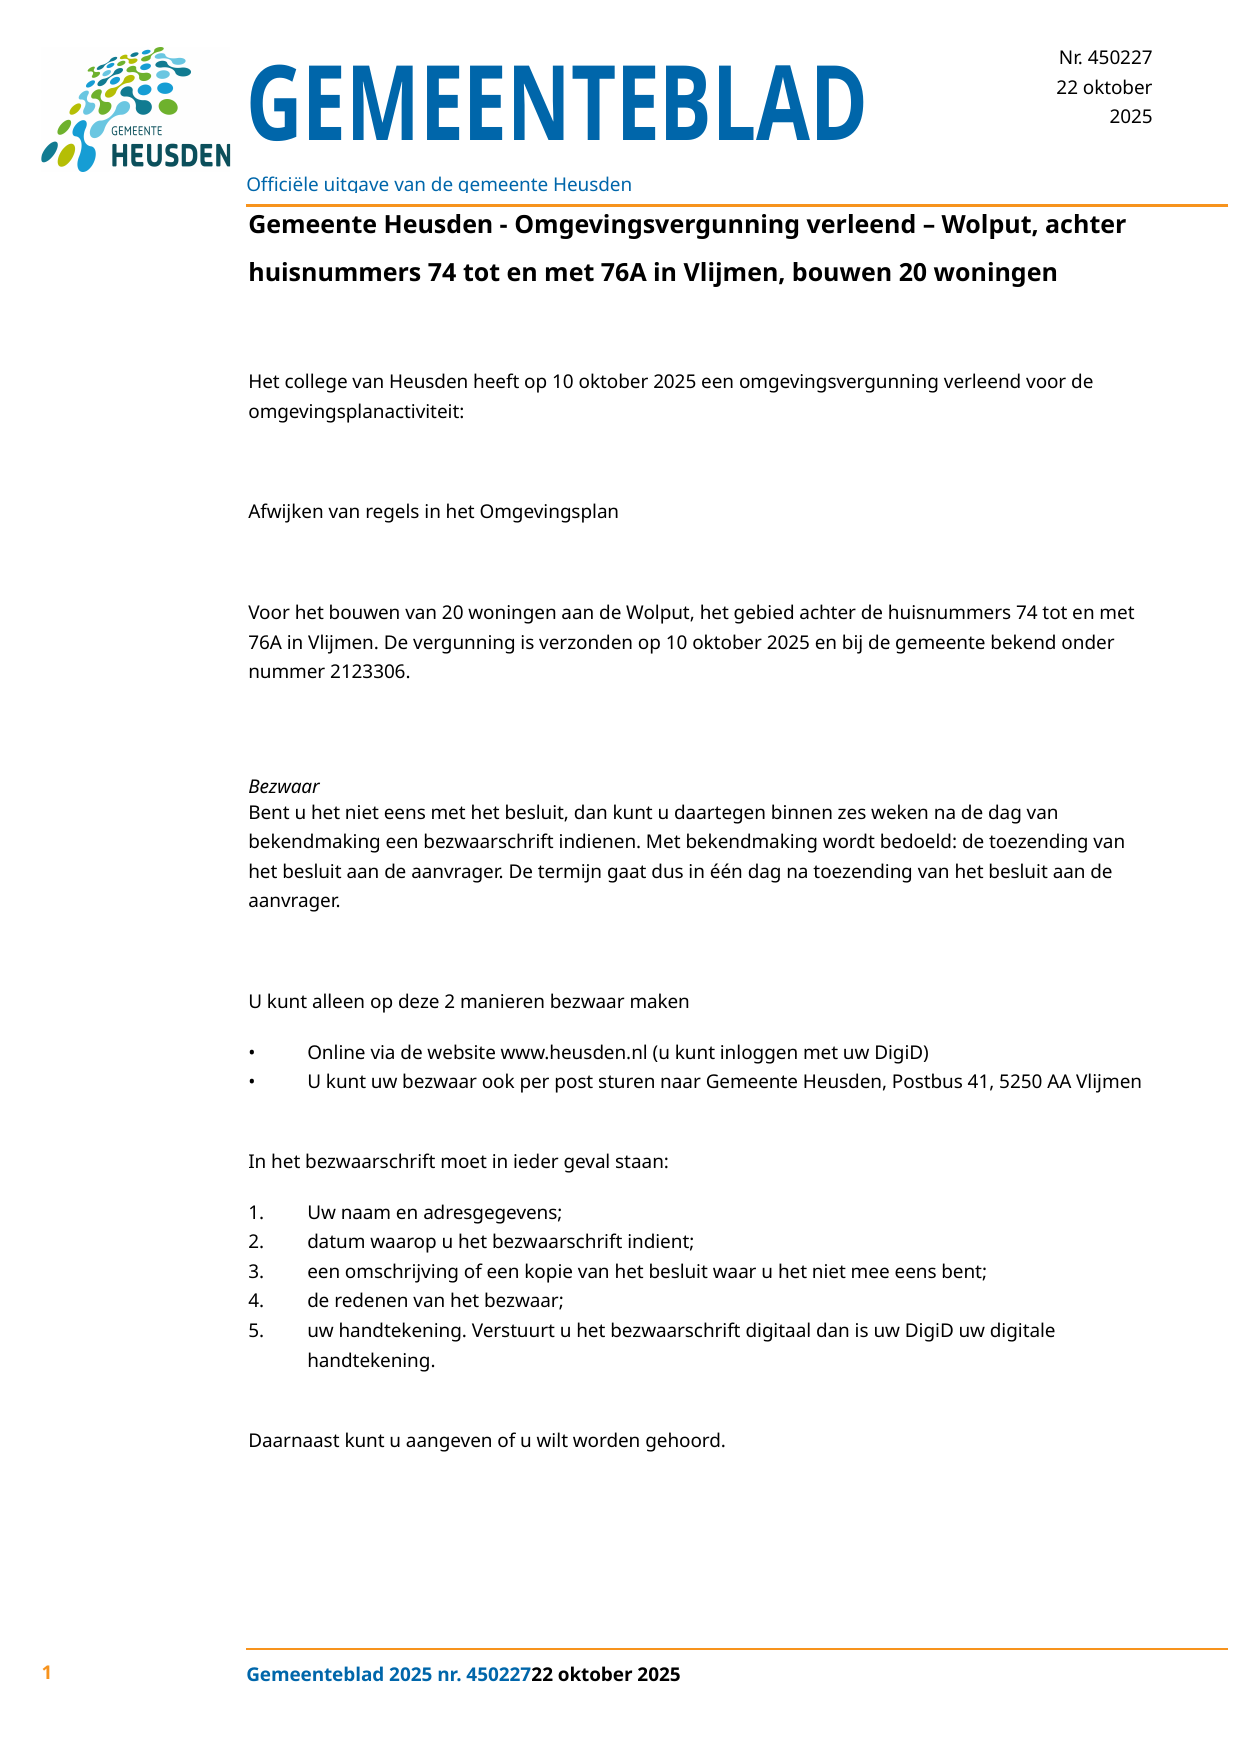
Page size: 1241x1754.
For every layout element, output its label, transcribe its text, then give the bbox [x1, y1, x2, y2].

list Uw naam en adresgegevens; [248, 1199, 1152, 1224]
list datum waarop u het bezwaarschrift indient; [248, 1228, 1152, 1254]
text Afwijken van regels in het Omgevingsplan [248, 499, 1152, 524]
list de redenen van het bezwaar; [248, 1288, 1152, 1313]
text Het college van Heusden heeft op 10 oktober 2025 een omgevingsvergunning verleend voor de omgevingsplanactiviteit: [248, 368, 1152, 424]
list een omschrijving of een kopie van het besluit waar u het niet mee eens bent; [248, 1258, 1152, 1284]
text Bezwaar [248, 773, 1152, 799]
picture [41, 47, 231, 172]
text Voor het bouwen van 20 woningen aan de Wolput, het gebied achter de huisnummers 74 tot en met 76A in Vlijmen. De vergunning is verzonden op 10 oktober 2025 en bij de gemeente bekend onder nummer 2123306. [248, 599, 1152, 684]
list uw handtekening. Verstuurt u het bezwaarschrift digitaal dan is uw DigiD uw digitale handtekening. [248, 1317, 1152, 1372]
text In het bezwaarschrift moet in ieder geval staan: [248, 1148, 1152, 1174]
list U kunt uw bezwaar ook per post sturen naar Gemeente Heusden, Postbus 41, 5250 AA Vlijmen [248, 1068, 1152, 1094]
text Daarnaast kunt u aangeven of u wilt worden gehoord. [248, 1427, 1152, 1452]
list Online via de website www.heusden.nl (u kunt inloggen met uw DigiD) [248, 1039, 1152, 1064]
text Gemeente Heusden - Omgevingsvergunning verleend – Wolput, achter huisnummers 74 tot en met 76A in Vlijmen, bouwen 20 woningen [248, 207, 1152, 288]
text U kunt alleen op deze 2 manieren bezwaar maken [248, 988, 1152, 1014]
text Bent u het niet eens met het besluit, dan kunt u daartegen binnen zes weken na de dag van bekendmaking een bezwaarschrift indienen. Met bekendmaking wordt bedoeld: de toezending van het besluit aan de aanvrager. De termijn gaat dus in één dag na toezending van het besluit aan de aanvrager. [248, 799, 1152, 913]
